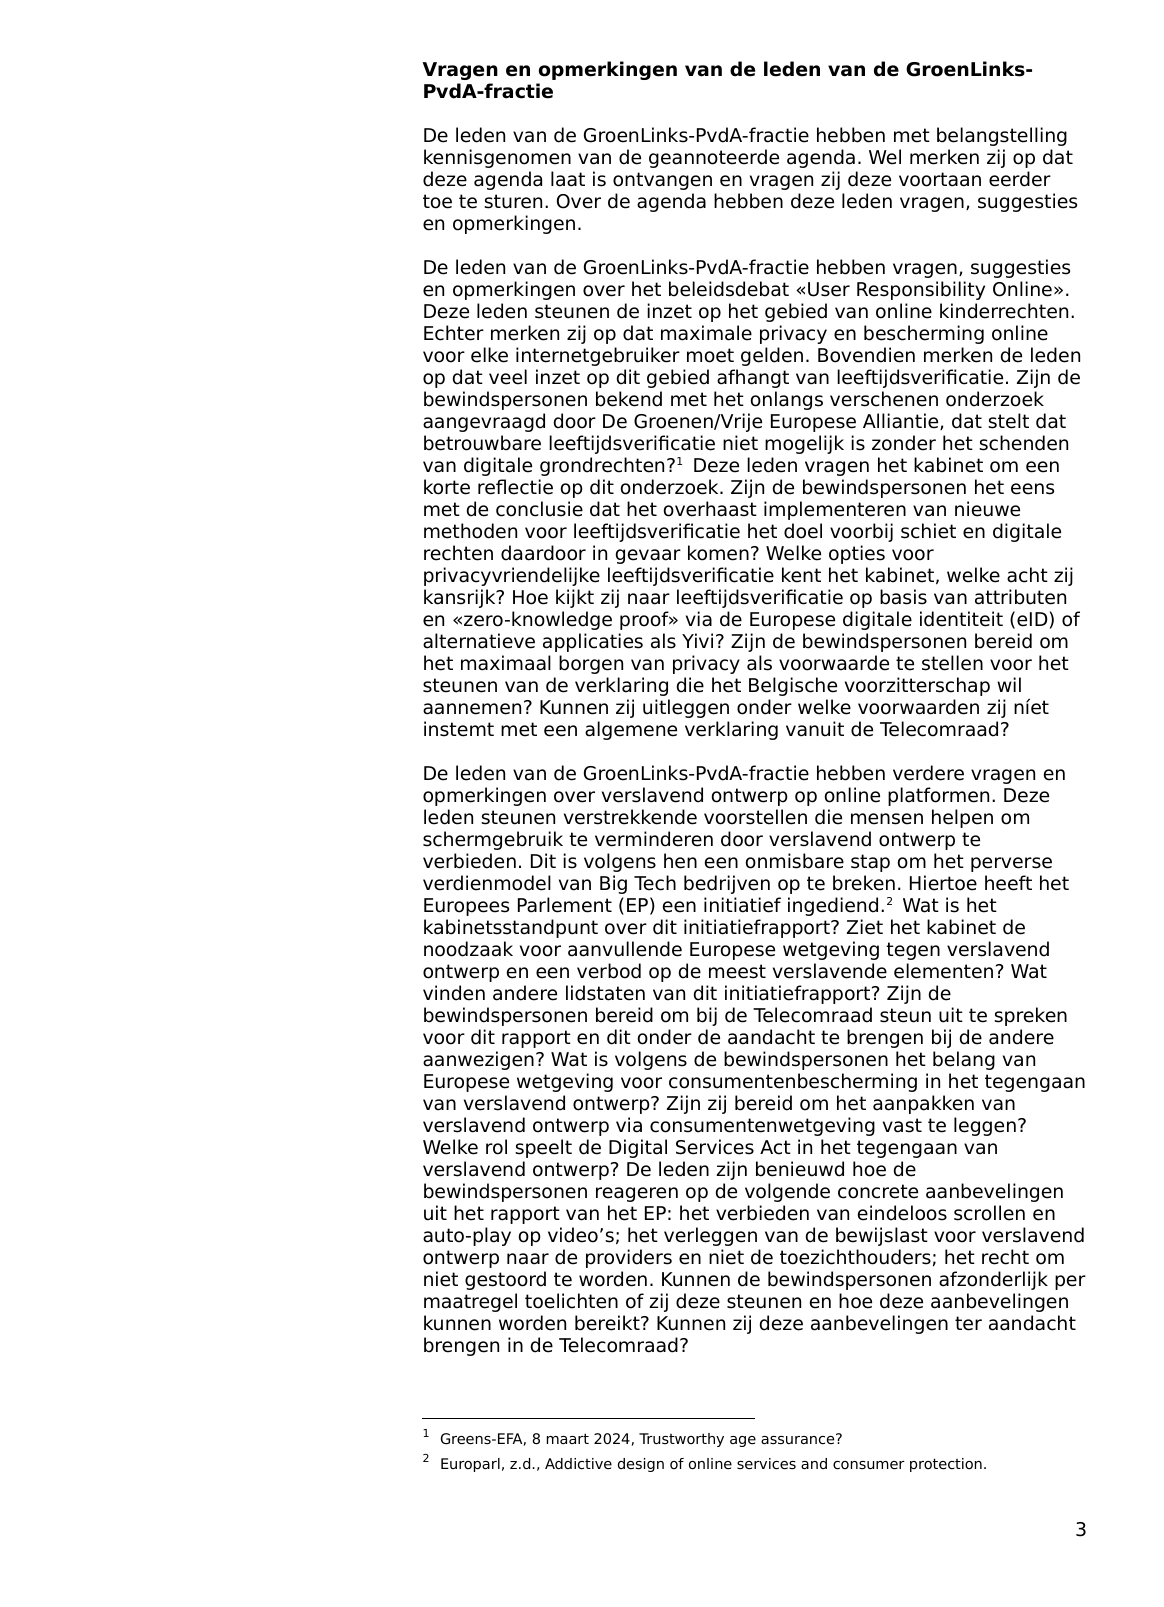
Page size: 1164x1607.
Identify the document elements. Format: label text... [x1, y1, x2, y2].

text Greens-EFA, 8 maart 2024, Trustworthy age assurance? [422, 1427, 1087, 1449]
text De leden van de GroenLinks-PvdA-fractie hebben met belangstelling kennisgenomen van de geannoteerde agenda. Wel merken zij op dat deze agenda laat is ontvangen en vragen zij deze voortaan eerder toe te sturen. Over de agenda hebben deze leden vragen, suggesties en opmerkingen. [422, 125, 1087, 235]
text De leden van de GroenLinks-PvdA-fractie hebben verdere vragen en opmerkingen over verslavend ontwerp op online platformen. Deze leden steunen verstrekkende voorstellen die mensen helpen om schermgebruik te verminderen door verslavend ontwerp te verbieden. Dit is volgens hen een onmisbare stap om het perverse verdienmodel van Big Tech bedrijven op te breken. Hiertoe heeft het Europees Parlement (EP) een initiatief ingediend. Wat is het kabinetsstandpunt over dit initiatiefrapport? Ziet het kabinet de noodzaak voor aanvullende Europese wetgeving tegen verslavend ontwerp en een verbod op de meest verslavende elementen? Wat vinden andere lidstaten van dit initiatiefrapport? Zijn de bewindspersonen bereid om bij de Telecomraad steun uit te spreken voor dit rapport en dit onder de aandacht te brengen bij de andere aanwezigen? Wat is volgens de bewindspersonen het belang van Europese wetgeving voor consumentenbescherming in het tegengaan van verslavend ontwerp? Zijn zij bereid om het aanpakken van verslavend ontwerp via consumentenwetgeving vast te leggen? Welke rol speelt de Digital Services Act in het tegengaan van verslavend ontwerp? De leden zijn benieuwd hoe de bewindspersonen reageren op de volgende concrete aanbevelingen uit het rapport van het EP: het verbieden van eindeloos scrollen en auto-play op video’s; het verleggen van de bewijslast voor verslavend ontwerp naar de providers en niet de toezichthouders; het recht om niet gestoord te worden. Kunnen de bewindspersonen afzonderlijk per maatregel toelichten of zij deze steunen en hoe deze aanbevelingen kunnen worden bereikt? Kunnen zij deze aanbevelingen ter aandacht brengen in de Telecomraad? [422, 763, 1087, 1356]
text Europarl, z.d., Addictive design of online services and consumer protection. [422, 1452, 1087, 1474]
subtitle Vragen en opmerkingen van de leden van de GroenLinks-PvdA-fractie [422, 59, 1087, 103]
text De leden van de GroenLinks-PvdA-fractie hebben vragen, suggesties en opmerkingen over het beleidsdebat «User Responsibility Online». Deze leden steunen de inzet op het gebied van online kinderrechten. Echter merken zij op dat maximale privacy en bescherming online voor elke internetgebruiker moet gelden. Bovendien merken de leden op dat veel inzet op dit gebied afhangt van leeftijdsverificatie. Zijn de bewindspersonen bekend met het onlangs verschenen onderzoek aangevraagd door De Groenen/Vrije Europese Alliantie, dat stelt dat betrouwbare leeftijdsverificatie niet mogelijk is zonder het schenden van digitale grondrechten? Deze leden vragen het kabinet om een korte reflectie op dit onderzoek. Zijn de bewindspersonen het eens met de conclusie dat het overhaast implementeren van nieuwe methoden voor leeftijdsverificatie het doel voorbij schiet en digitale rechten daardoor in gevaar komen? Welke opties voor privacyvriendelijke leeftijdsverificatie kent het kabinet, welke acht zij kansrijk? Hoe kijkt zij naar leeftijdsverificatie op basis van attributen en «zero-knowledge proof» via de Europese digitale identiteit (eID) of alternatieve applicaties als Yivi? Zijn de bewindspersonen bereid om het maximaal borgen van privacy als voorwaarde te stellen voor het steunen van de verklaring die het Belgische voorzitterschap wil aannemen? Kunnen zij uitleggen onder welke voorwaarden zij níet instemt met een algemene verklaring vanuit de Telecomraad? [422, 257, 1087, 741]
